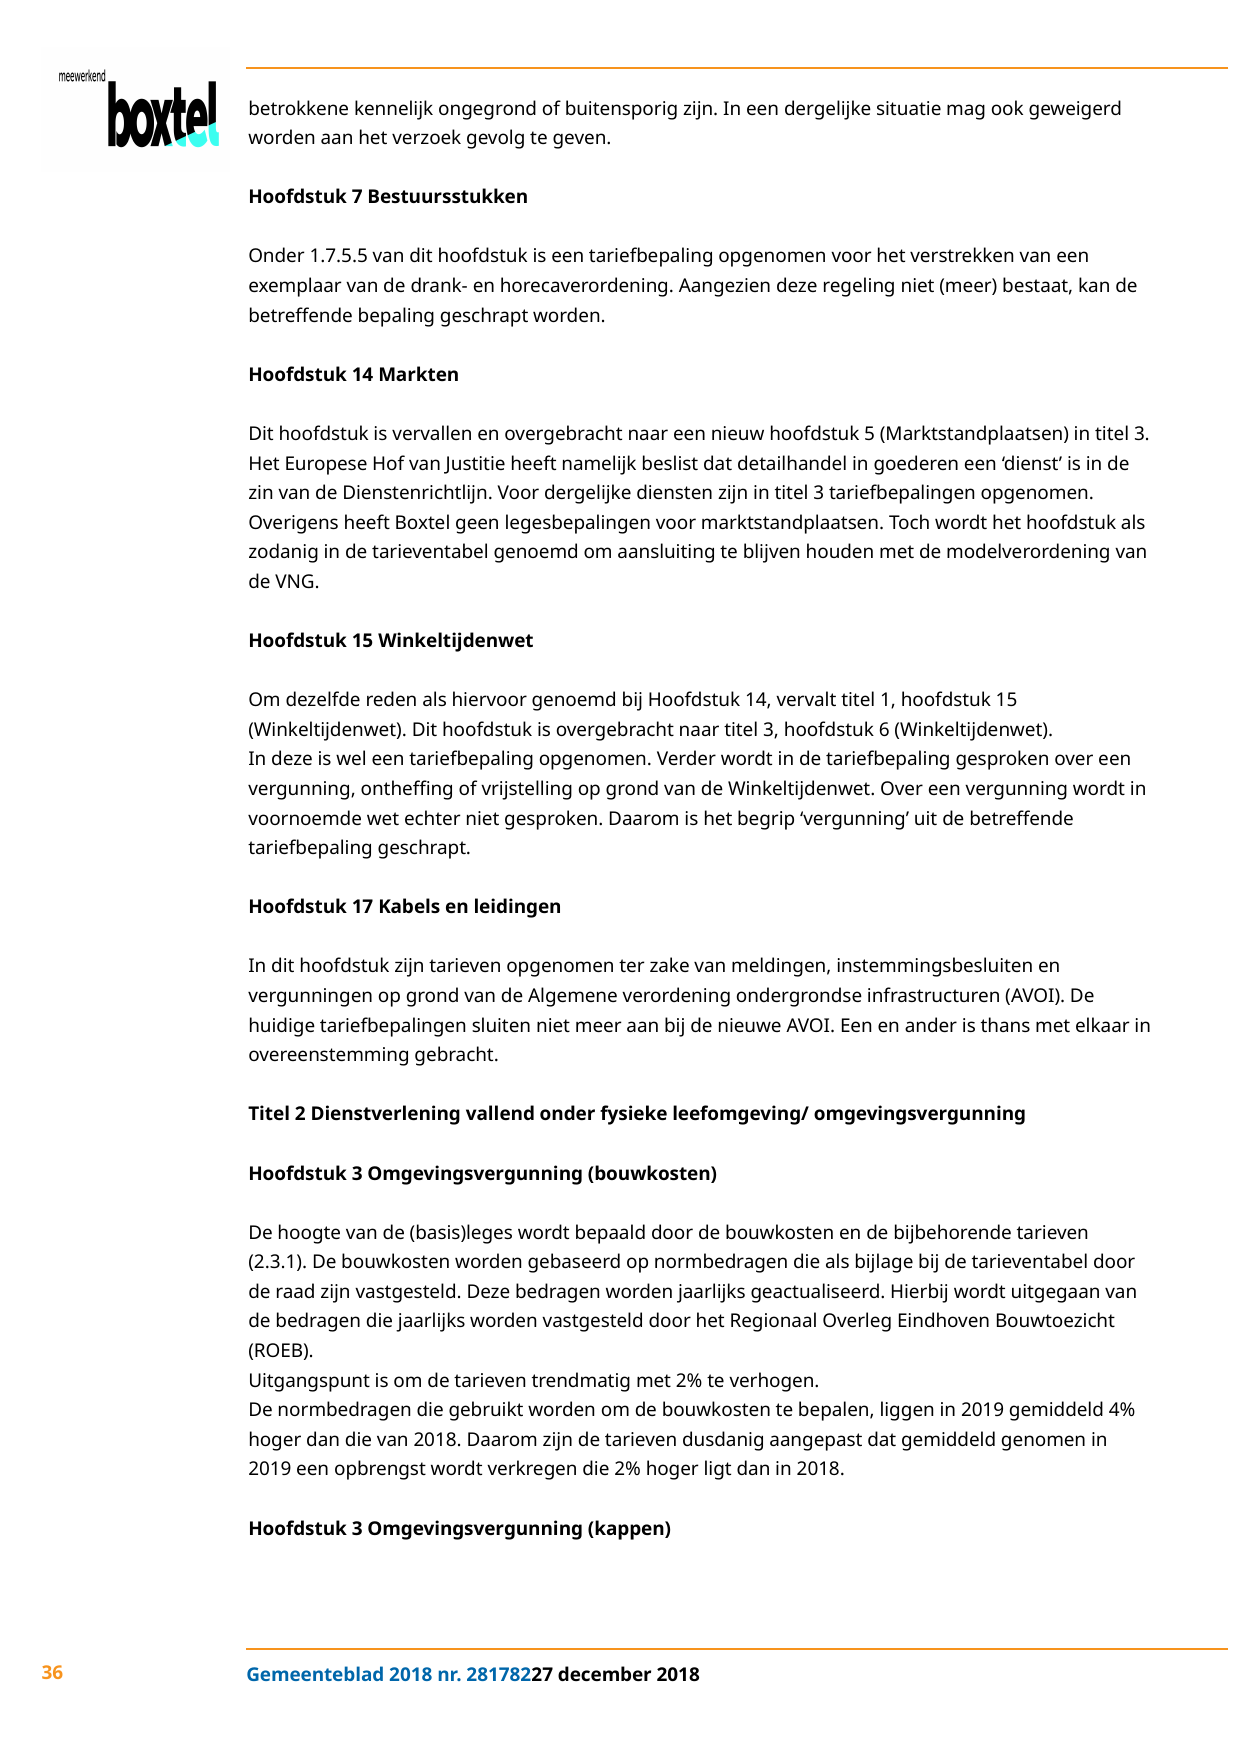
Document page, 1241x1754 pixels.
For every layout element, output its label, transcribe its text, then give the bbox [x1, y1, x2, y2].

text Hoofdstuk 7 Bestuursstukken [248, 183, 1152, 209]
text betrokkene kennelijk ongegrond of buitensporig zijn. In een dergelijke situatie mag ook geweigerd worden aan het verzoek gevolg te geven. [248, 95, 1152, 150]
text Hoofdstuk 17 Kabels en leidingen [248, 893, 1152, 919]
text Hoofdstuk 3 Omgevingsvergunning (kappen) [248, 1515, 1152, 1541]
text De hoogte van de (basis)leges wordt bepaald door de bouwkosten en de bijbehorende tarieven (2.3.1). De bouwkosten worden gebaseerd op normbedragen die als bijlage bij de tarieventabel door de raad zijn vastgesteld. Deze bedragen worden jaarlijks geactualiseerd. Hierbij wordt uitgegaan van de bedragen die jaarlijks worden vastgesteld door het Regionaal Overleg Eindhoven Bouwtoezicht (ROEB). [248, 1219, 1152, 1363]
text Dit hoofdstuk is vervallen en overgebracht naar een nieuw hoofdstuk 5 (Marktstandplaatsen) in titel 3. Het Europese Hof van Justitie heeft namelijk beslist dat detailhandel in goederen een ‘dienst’ is in de zin van de Dienstenrichtlijn. Voor dergelijke diensten zijn in titel 3 tariefbepalingen opgenomen. Overigens heeft Boxtel geen legesbepalingen voor marktstandplaatsen. Toch wordt het hoofdstuk als zodanig in de tarieventabel genoemd om aansluiting te blijven houden met de modelverordening van de VNG. [248, 420, 1152, 594]
text Om dezelfde reden als hiervoor genoemd bij Hoofdstuk 14, vervalt titel 1, hoofdstuk 15 (Winkeltijdenwet). Dit hoofdstuk is overgebracht naar titel 3, hoofdstuk 6 (Winkeltijdenwet). [248, 686, 1152, 742]
picture [41, 47, 231, 172]
text Hoofdstuk 14 Markten [248, 361, 1152, 387]
text In dit hoofdstuk zijn tarieven opgenomen ter zake van meldingen, instemmingsbesluiten en vergunningen op grond van de Algemene verordening ondergrondse infrastructuren (AVOI). De huidige tariefbepalingen sluiten niet meer aan bij de nieuwe AVOI. Een en ander is thans met elkaar in overeenstemming gebracht. [248, 953, 1152, 1067]
text Uitgangspunt is om de tarieven trendmatig met 2% te verhogen. [248, 1367, 1152, 1393]
text Titel 2 Dienstverlening vallend onder fysieke leefomgeving/ omgevingsvergunning [248, 1101, 1152, 1126]
text Hoofdstuk 15 Winkeltijdenwet [248, 627, 1152, 653]
text In deze is wel een tariefbepaling opgenomen. Verder wordt in de tariefbepaling gesproken over een vergunning, ontheffing of vrijstelling op grond van de Winkeltijdenwet. Over een vergunning wordt in voornoemde wet echter niet gesproken. Daarom is het begrip ‘vergunning’ uit de betreffende tariefbepaling geschrapt. [248, 746, 1152, 860]
text Hoofdstuk 3 Omgevingsvergunning (bouwkosten) [248, 1160, 1152, 1186]
text Onder 1.7.5.5 van dit hoofdstuk is een tariefbepaling opgenomen voor het verstrekken van een exemplaar van de drank- en horecaverordening. Aangezien deze regeling niet (meer) bestaat, kan de betreffende bepaling geschrapt worden. [248, 243, 1152, 328]
text De normbedragen die gebruikt worden om de bouwkosten te bepalen, liggen in 2019 gemiddeld 4% hoger dan die van 2018. Daarom zijn de tarieven dusdanig aangepast dat gemiddeld genomen in 2019 een opbrengst wordt verkregen die 2% hoger ligt dan in 2018. [248, 1396, 1152, 1481]
